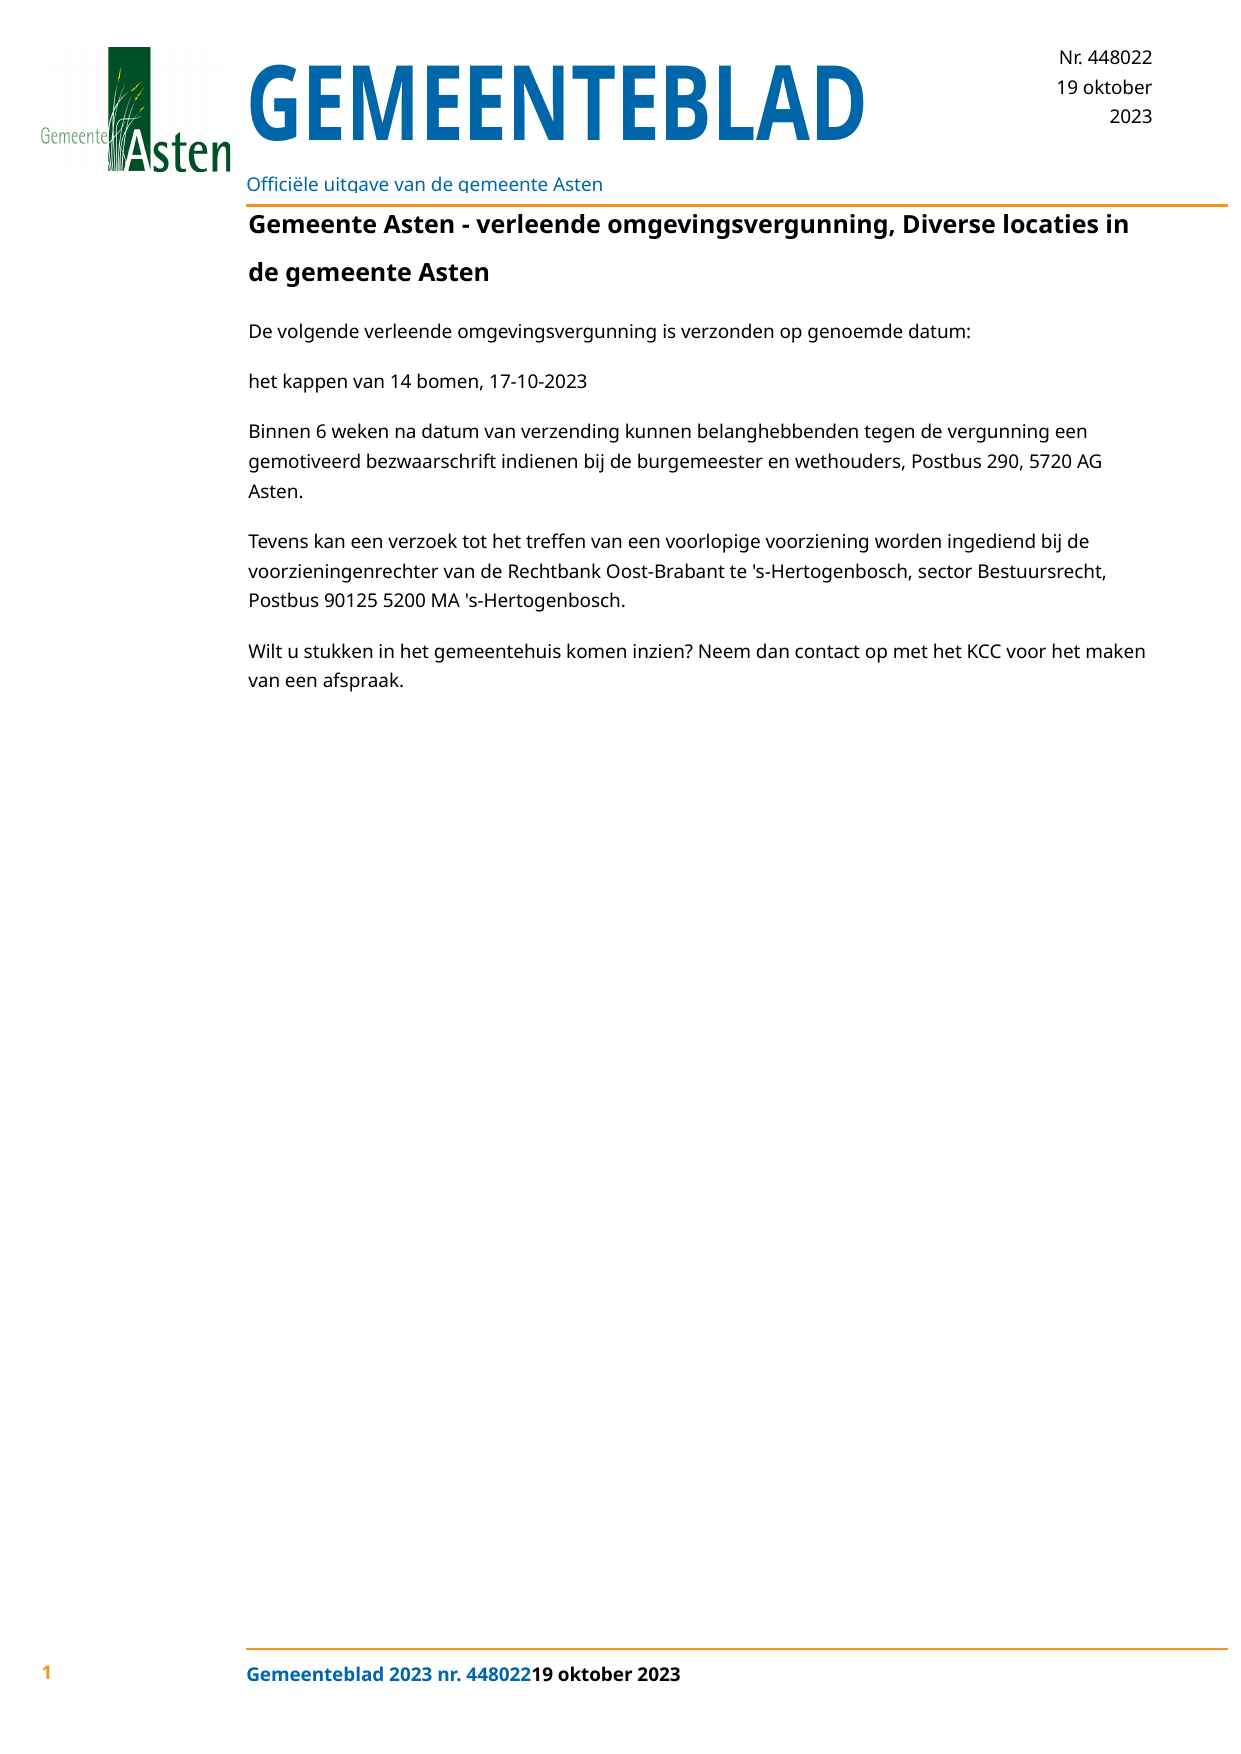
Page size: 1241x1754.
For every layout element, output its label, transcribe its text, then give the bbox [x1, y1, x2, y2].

text het kappen van 14 bomen, 17-10-2023 [248, 368, 1152, 394]
text Tevens kan een verzoek tot het treffen van een voorlopige voorziening worden ingediend bij de voorzieningenrechter van de Rechtbank Oost-Brabant te 's-Hertogenbosch, sector Bestuursrecht, Postbus 90125 5200 MA 's-Hertogenbosch. [248, 528, 1152, 613]
text De volgende verleende omgevingsvergunning is verzonden op genoemde datum: [248, 318, 1152, 344]
text Binnen 6 weken na datum van verzending kunnen belanghebbenden tegen de vergunning een gemotiveerd bezwaarschrift indienen bij de burgemeester en wethouders, Postbus 290, 5720 AG Asten. [248, 419, 1152, 504]
text Wilt u stukken in het gemeentehuis komen inzien? Neem dan contact op met het KCC voor het maken van een afspraak. [248, 638, 1152, 693]
picture [41, 47, 231, 172]
text Gemeente Asten - verleende omgevingsvergunning, Diverse locaties in de gemeente Asten [248, 207, 1152, 288]
